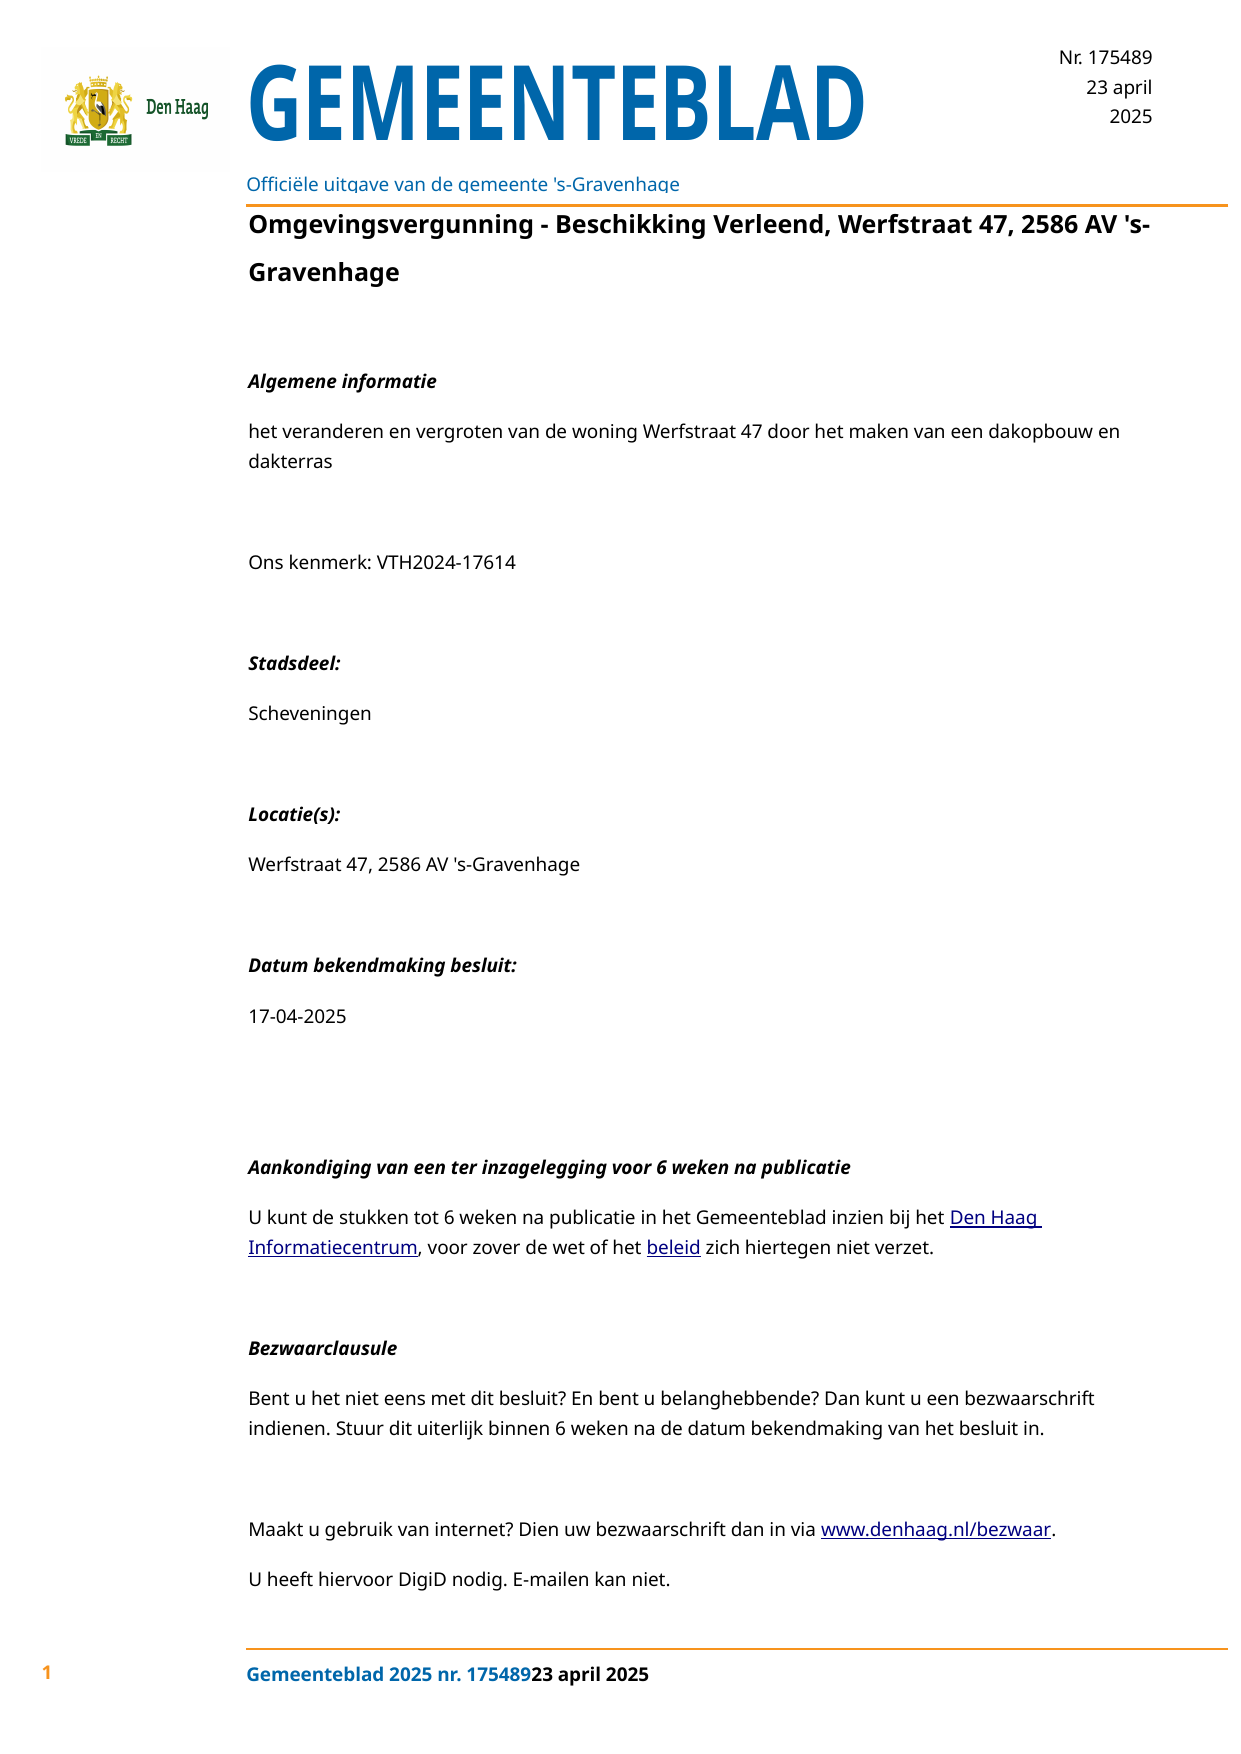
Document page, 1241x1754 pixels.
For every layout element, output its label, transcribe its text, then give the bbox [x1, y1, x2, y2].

text Algemene informatie [248, 368, 1152, 394]
text U heeft hiervoor DigiD nodig. E-mailen kan niet. [248, 1566, 1152, 1592]
text Bezwaarclausule [248, 1335, 1152, 1361]
text Datum bekendmaking besluit: [248, 952, 1152, 978]
text U kunt de stukken tot 6 weken na publicatie in het Gemeenteblad inzien bij het Den Haag Informatiecentrum, voor zover de wet of het beleid zich hiertegen niet verzet. [248, 1204, 1152, 1260]
text Aankondiging van een ter inzagelegging voor 6 weken na publicatie [248, 1154, 1152, 1180]
text Ons kenmerk: VTH2024-17614 [248, 549, 1152, 575]
text Scheveningen [248, 700, 1152, 726]
text 17-04-2025 [248, 1003, 1152, 1029]
text Werfstraat 47, 2586 AV 's-Gravenhage [248, 852, 1152, 877]
text Stadsdeel: [248, 650, 1152, 676]
text Locatie(s): [248, 801, 1152, 827]
text Bent u het niet eens met dit besluit? En bent u belanghebbende? Dan kunt u een bezwaarschrift indienen. Stuur dit uiterlijk binnen 6 weken na de datum bekendmaking van het besluit in. [248, 1385, 1152, 1441]
text het veranderen en vergroten van de woning Werfstraat 47 door het maken van een dakopbouw en dakterras [248, 419, 1152, 474]
text Maakt u gebruik van internet? Dien uw bezwaarschrift dan in via www.denhaag.nl/bezwaar. [248, 1516, 1152, 1542]
text Omgevingsvergunning - Beschikking Verleend, Werfstraat 47, 2586 AV 's-Gravenhage [248, 207, 1152, 288]
picture [41, 47, 231, 172]
